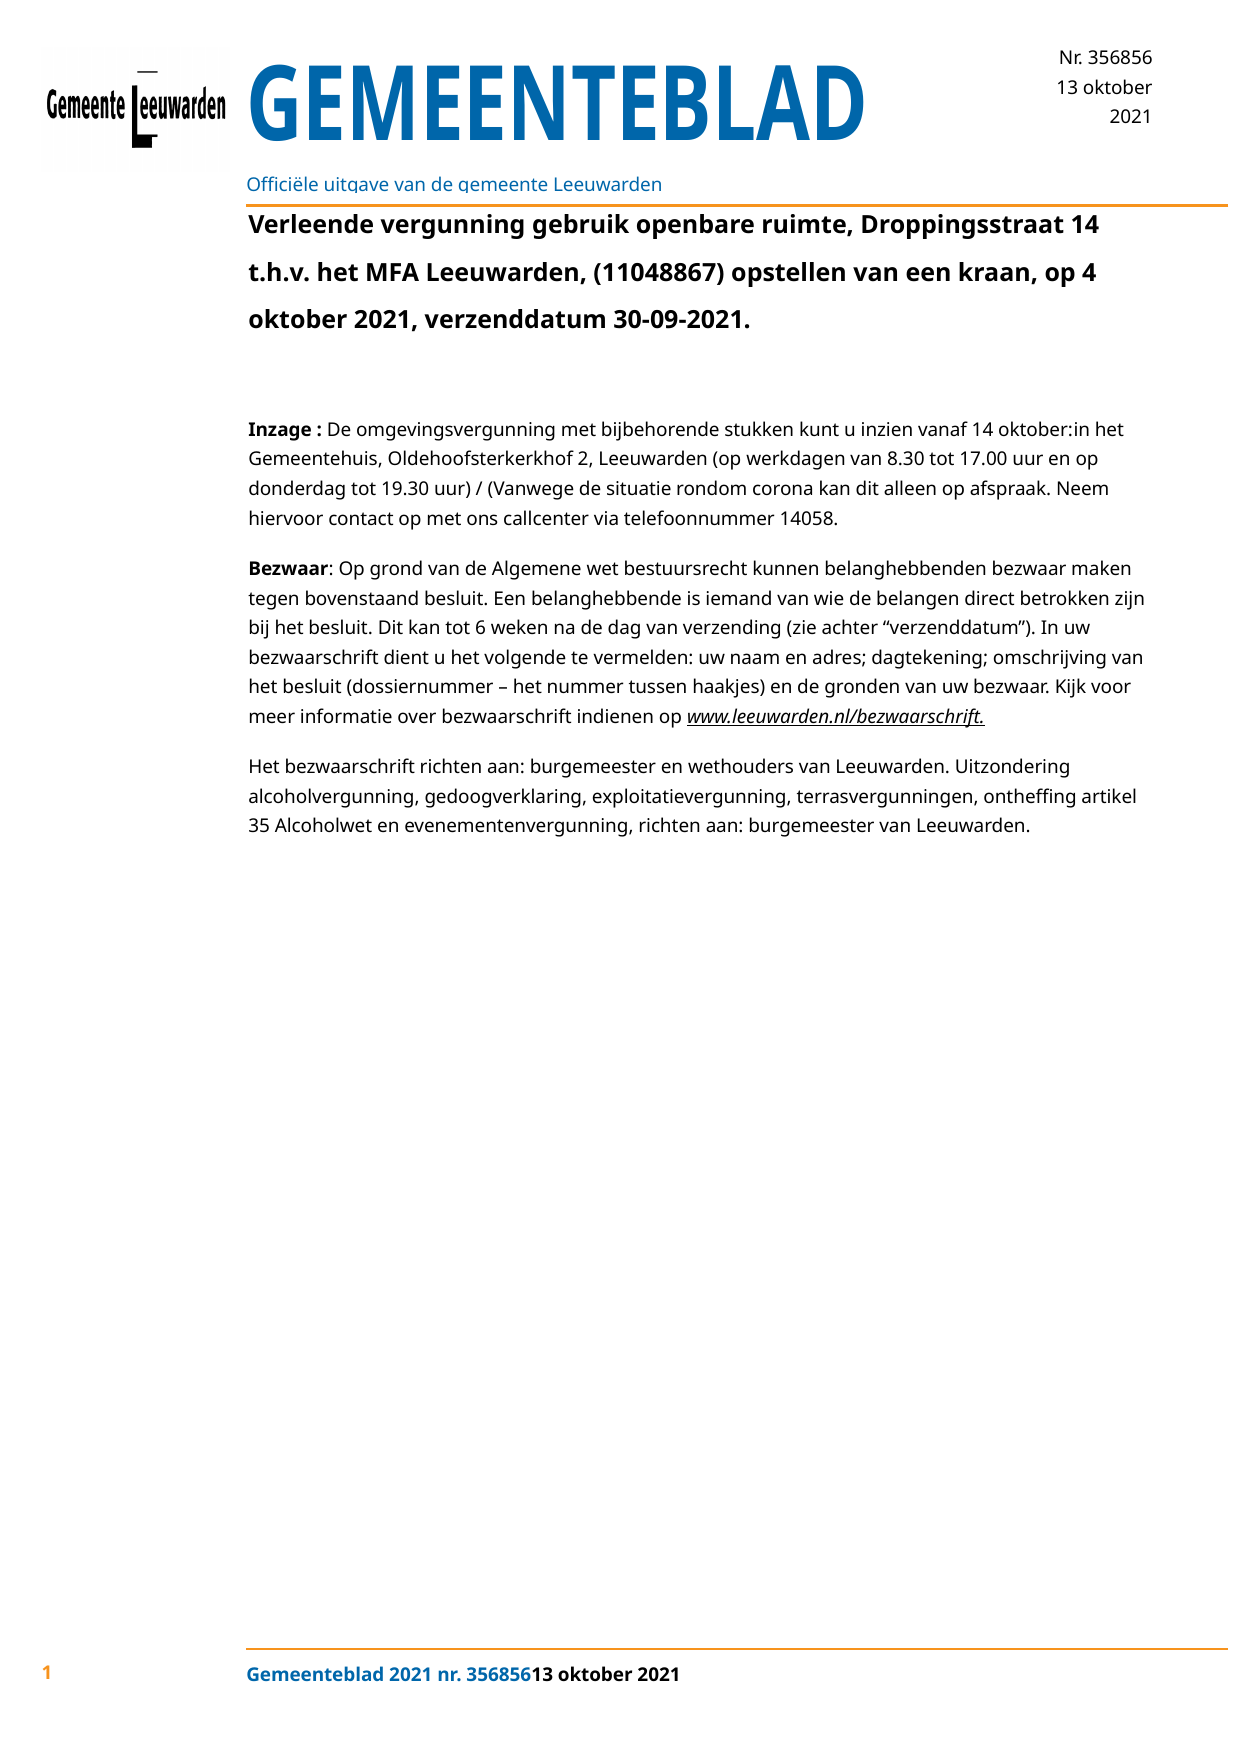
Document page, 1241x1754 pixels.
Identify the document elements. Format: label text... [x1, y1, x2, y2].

text Het bezwaarschrift richten aan: burgemeester en wethouders van Leeuwarden. Uitzondering alcoholvergunning, gedoogverklaring, exploitatievergunning, terrasvergunningen, ontheffing artikel 35 Alcoholwet en evenementenvergunning, richten aan: burgemeester van Leeuwarden. [248, 753, 1152, 838]
text Inzage : De omgevingsvergunning met bijbehorende stukken kunt u inzien vanaf 14 oktober:in het Gemeentehuis, Oldehoofsterkerkhof 2, Leeuwarden (op werkdagen van 8.30 tot 17.00 uur en op donderdag tot 19.30 uur) / (Vanwege de situatie rondom corona kan dit alleen op afspraak. Neem hiervoor contact op met ons callcenter via telefoonnummer 14058. [248, 416, 1152, 530]
text Verleende vergunning gebruik openbare ruimte, Droppingsstraat 14 t.h.v. het MFA Leeuwarden, (11048867) opstellen van een kraan, op 4 oktober 2021, verzenddatum 30-09-2021. [248, 207, 1152, 336]
text Bezwaar: Op grond van de Algemene wet bestuursrecht kunnen belanghebbenden bezwaar maken tegen bovenstaand besluit. Een belanghebbende is iemand van wie de belangen direct betrokken zijn bij het besluit. Dit kan tot 6 weken na de dag van verzending (zie achter “verzenddatum”). In uw bezwaarschrift dient u het volgende te vermelden: uw naam en adres; dagtekening; omschrijving van het besluit (dossiernummer – het nummer tussen haakjes) en de gronden van uw bezwaar. Kijk voor meer informatie over bezwaarschrift indienen op www.leeuwarden.nl/bezwaarschrift. [248, 555, 1152, 729]
picture [41, 47, 231, 172]
